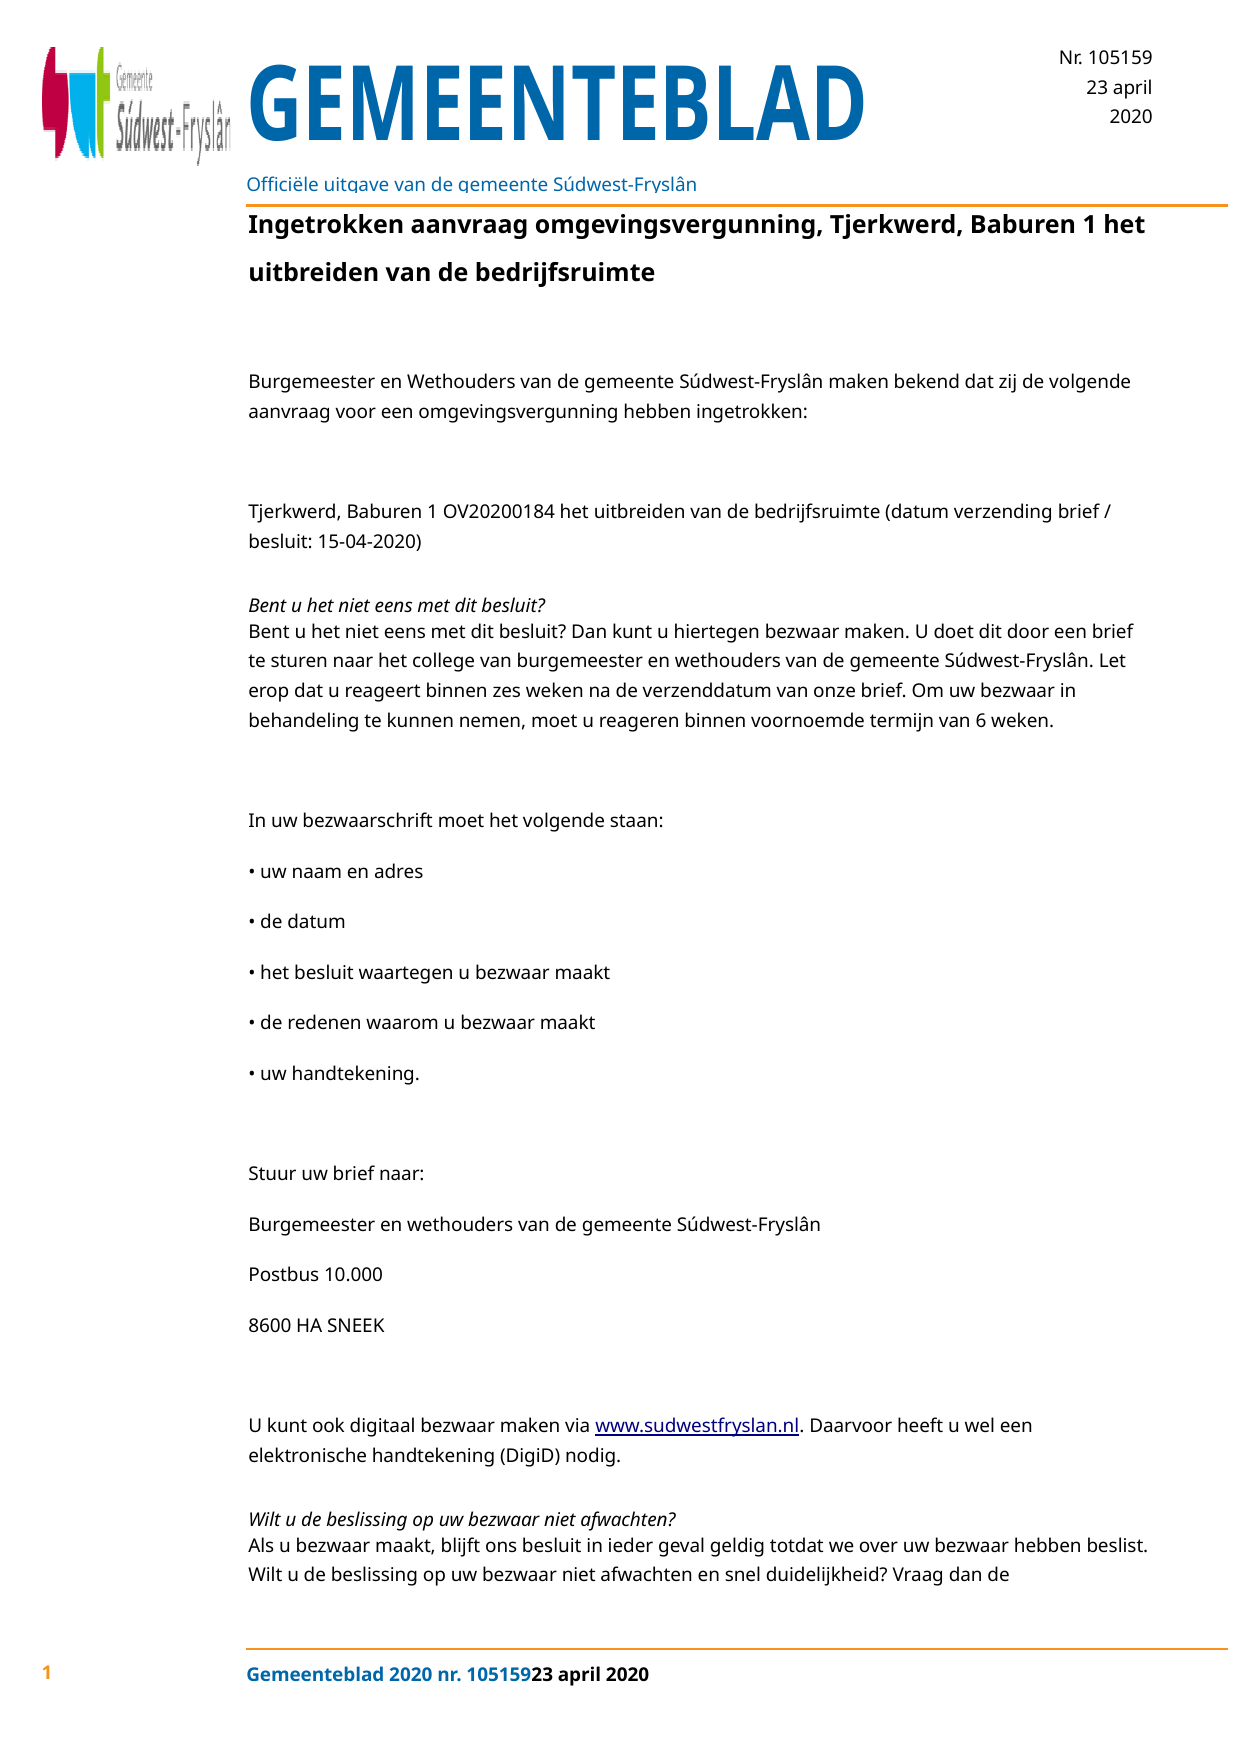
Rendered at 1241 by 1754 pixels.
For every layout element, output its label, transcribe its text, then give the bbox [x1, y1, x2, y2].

text • de datum [248, 908, 1152, 934]
text Wilt u de beslissing op uw bezwaar niet afwachten? [248, 1506, 1152, 1532]
text Tjerkwerd, Baburen 1 OV20200184 het uitbreiden van de bedrijfsruimte (datum verzending brief / besluit: 15-04-2020) [248, 499, 1152, 554]
text • uw handtekening. [248, 1060, 1152, 1085]
text Als u bezwaar maakt, blijft ons besluit in ieder geval geldig totdat we over uw bezwaar hebben beslist. Wilt u de beslissing op uw bezwaar niet afwachten en snel duidelijkheid? Vraag dan de [248, 1532, 1152, 1587]
text Burgemeester en Wethouders van de gemeente Súdwest-Fryslân maken bekend dat zij de volgende aanvraag voor een omgevingsvergunning hebben ingetrokken: [248, 368, 1152, 424]
text • het besluit waartegen u bezwaar maakt [248, 959, 1152, 984]
text • uw naam en adres [248, 858, 1152, 884]
text In uw bezwaarschrift moet het volgende staan: [248, 808, 1152, 833]
text Bent u het niet eens met dit besluit? Dan kunt u hiertegen bezwaar maken. U doet dit door een brief te sturen naar het college van burgemeester en wethouders van de gemeente Súdwest-Fryslân. Let erop dat u reageert binnen zes weken na de verzenddatum van onze brief. Om uw bezwaar in behandeling te kunnen nemen, moet u reageren binnen voornoemde termijn van 6 weken. [248, 618, 1152, 732]
text • de redenen waarom u bezwaar maakt [248, 1009, 1152, 1035]
text Bent u het niet eens met dit besluit? [248, 592, 1152, 618]
text Ingetrokken aanvraag omgevingsvergunning, Tjerkwerd, Baburen 1 het uitbreiden van de bedrijfsruimte [248, 207, 1152, 288]
text Postbus 10.000 [248, 1261, 1152, 1287]
text U kunt ook digitaal bezwaar maken via www.sudwestfryslan.nl. Daarvoor heeft u wel een elektronische handtekening (DigiD) nodig. [248, 1413, 1152, 1468]
text Burgemeester en wethouders van de gemeente Súdwest-Fryslân [248, 1211, 1152, 1237]
text 8600 HA SNEEK [248, 1312, 1152, 1337]
picture [41, 47, 231, 172]
text Stuur uw brief naar: [248, 1161, 1152, 1186]
